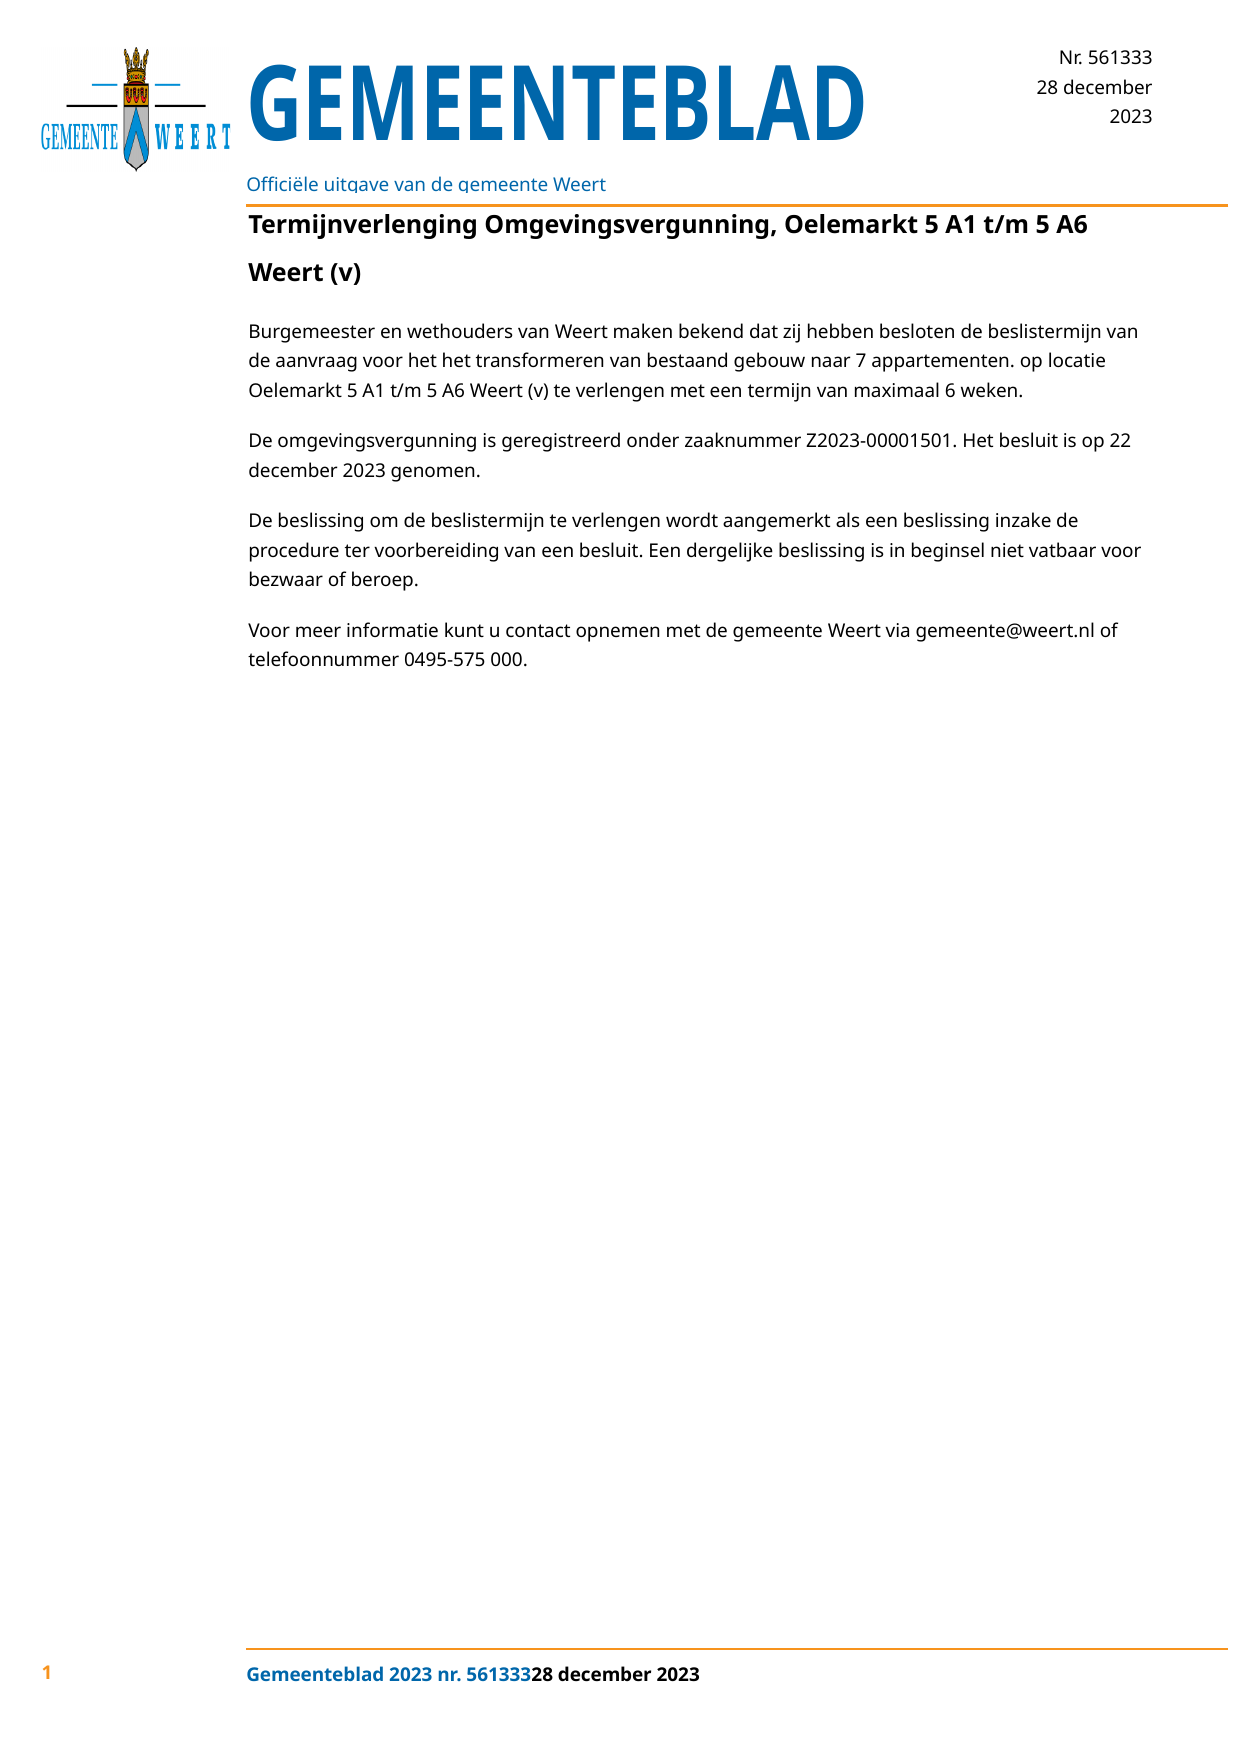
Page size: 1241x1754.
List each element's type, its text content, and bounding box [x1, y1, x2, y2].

text De beslissing om de beslistermijn te verlengen wordt aangemerkt als een beslissing inzake de procedure ter voorbereiding van een besluit. Een dergelijke beslissing is in beginsel niet vatbaar voor bezwaar of beroep. [248, 507, 1152, 592]
text De omgevingsvergunning is geregistreerd onder zaaknummer Z2023-00001501. Het besluit is op 22 december 2023 genomen. [248, 427, 1152, 483]
text Burgemeester en wethouders van Weert maken bekend dat zij hebben besloten de beslistermijn van de aanvraag voor het het transformeren van bestaand gebouw naar 7 appartementen. op locatie Oelemarkt 5 A1 t/m 5 A6 Weert (v) te verlengen met een termijn van maximaal 6 weken. [248, 318, 1152, 403]
text Termijnverlenging Omgevingsvergunning, Oelemarkt 5 A1 t/m 5 A6 Weert (v) [248, 207, 1152, 288]
text Voor meer informatie kunt u contact opnemen met de gemeente Weert via gemeente@weert.nl of telefoonnummer 0495-575 000. [248, 617, 1152, 672]
picture [41, 47, 231, 172]
